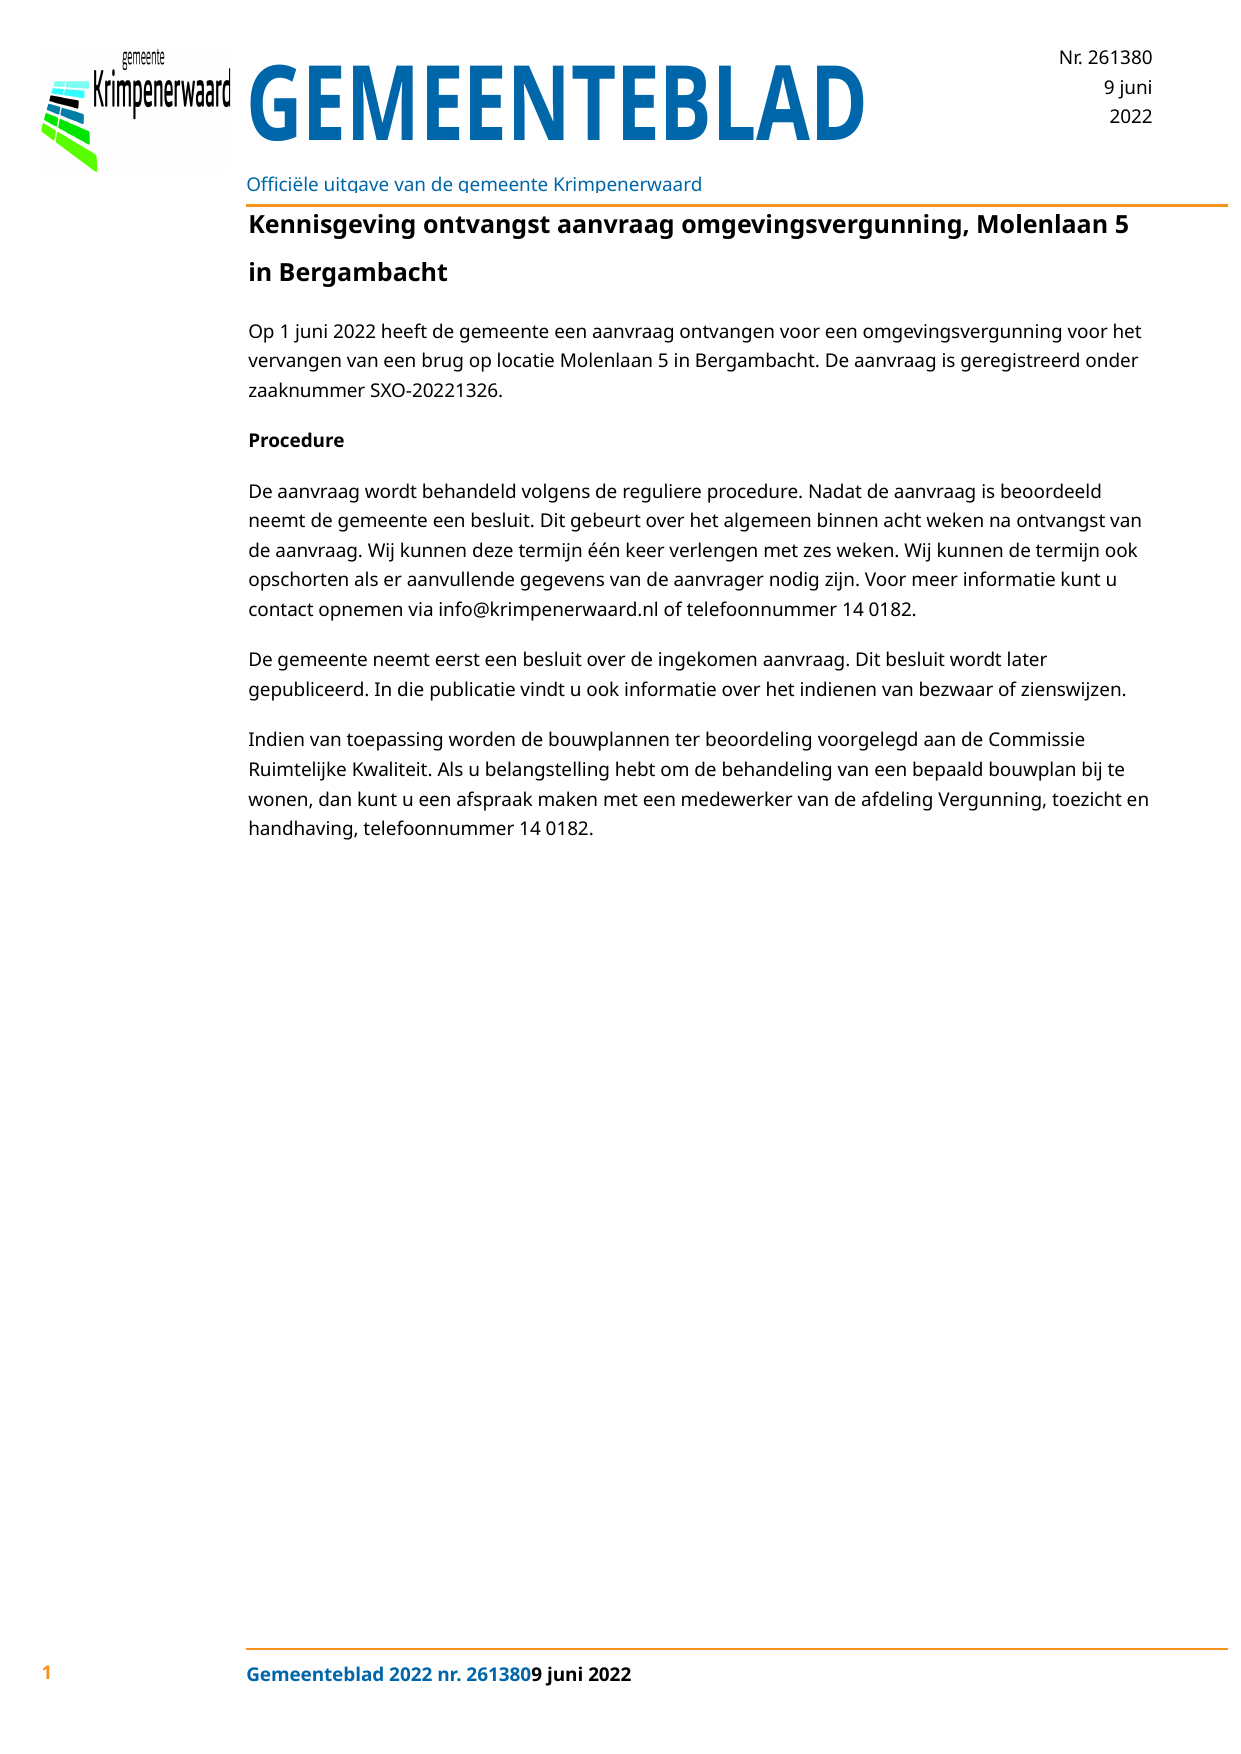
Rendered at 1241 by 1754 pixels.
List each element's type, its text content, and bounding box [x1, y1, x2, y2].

text Kennisgeving ontvangst aanvraag omgevingsvergunning, Molenlaan 5 in Bergambacht [248, 207, 1152, 288]
text De gemeente neemt eerst een besluit over de ingekomen aanvraag. Dit besluit wordt later gepubliceerd. In die publicatie vindt u ook informatie over het indienen van bezwaar of zienswijzen. [248, 647, 1152, 702]
picture [41, 47, 231, 172]
text Op 1 juni 2022 heeft de gemeente een aanvraag ontvangen voor een omgevingsvergunning voor het vervangen van een brug op locatie Molenlaan 5 in Bergambacht. De aanvraag is geregistreerd onder zaaknummer SXO-20221326. [248, 318, 1152, 403]
text Procedure [248, 427, 1152, 453]
text Indien van toepassing worden de bouwplannen ter beoordeling voorgelegd aan de Commissie Ruimtelijke Kwaliteit. Als u belangstelling hebt om de behandeling van een bepaald bouwplan bij te wonen, dan kunt u een afspraak maken met een medewerker van de afdeling Vergunning, toezicht en handhaving, telefoonnummer 14 0182. [248, 727, 1152, 841]
text De aanvraag wordt behandeld volgens de reguliere procedure. Nadat de aanvraag is beoordeeld neemt de gemeente een besluit. Dit gebeurt over het algemeen binnen acht weken na ontvangst van de aanvraag. Wij kunnen deze termijn één keer verlengen met zes weken. Wij kunnen de termijn ook opschorten als er aanvullende gegevens van de aanvrager nodig zijn. Voor meer informatie kunt u contact opnemen via info@krimpenerwaard.nl of telefoonnummer 14 0182. [248, 478, 1152, 622]
